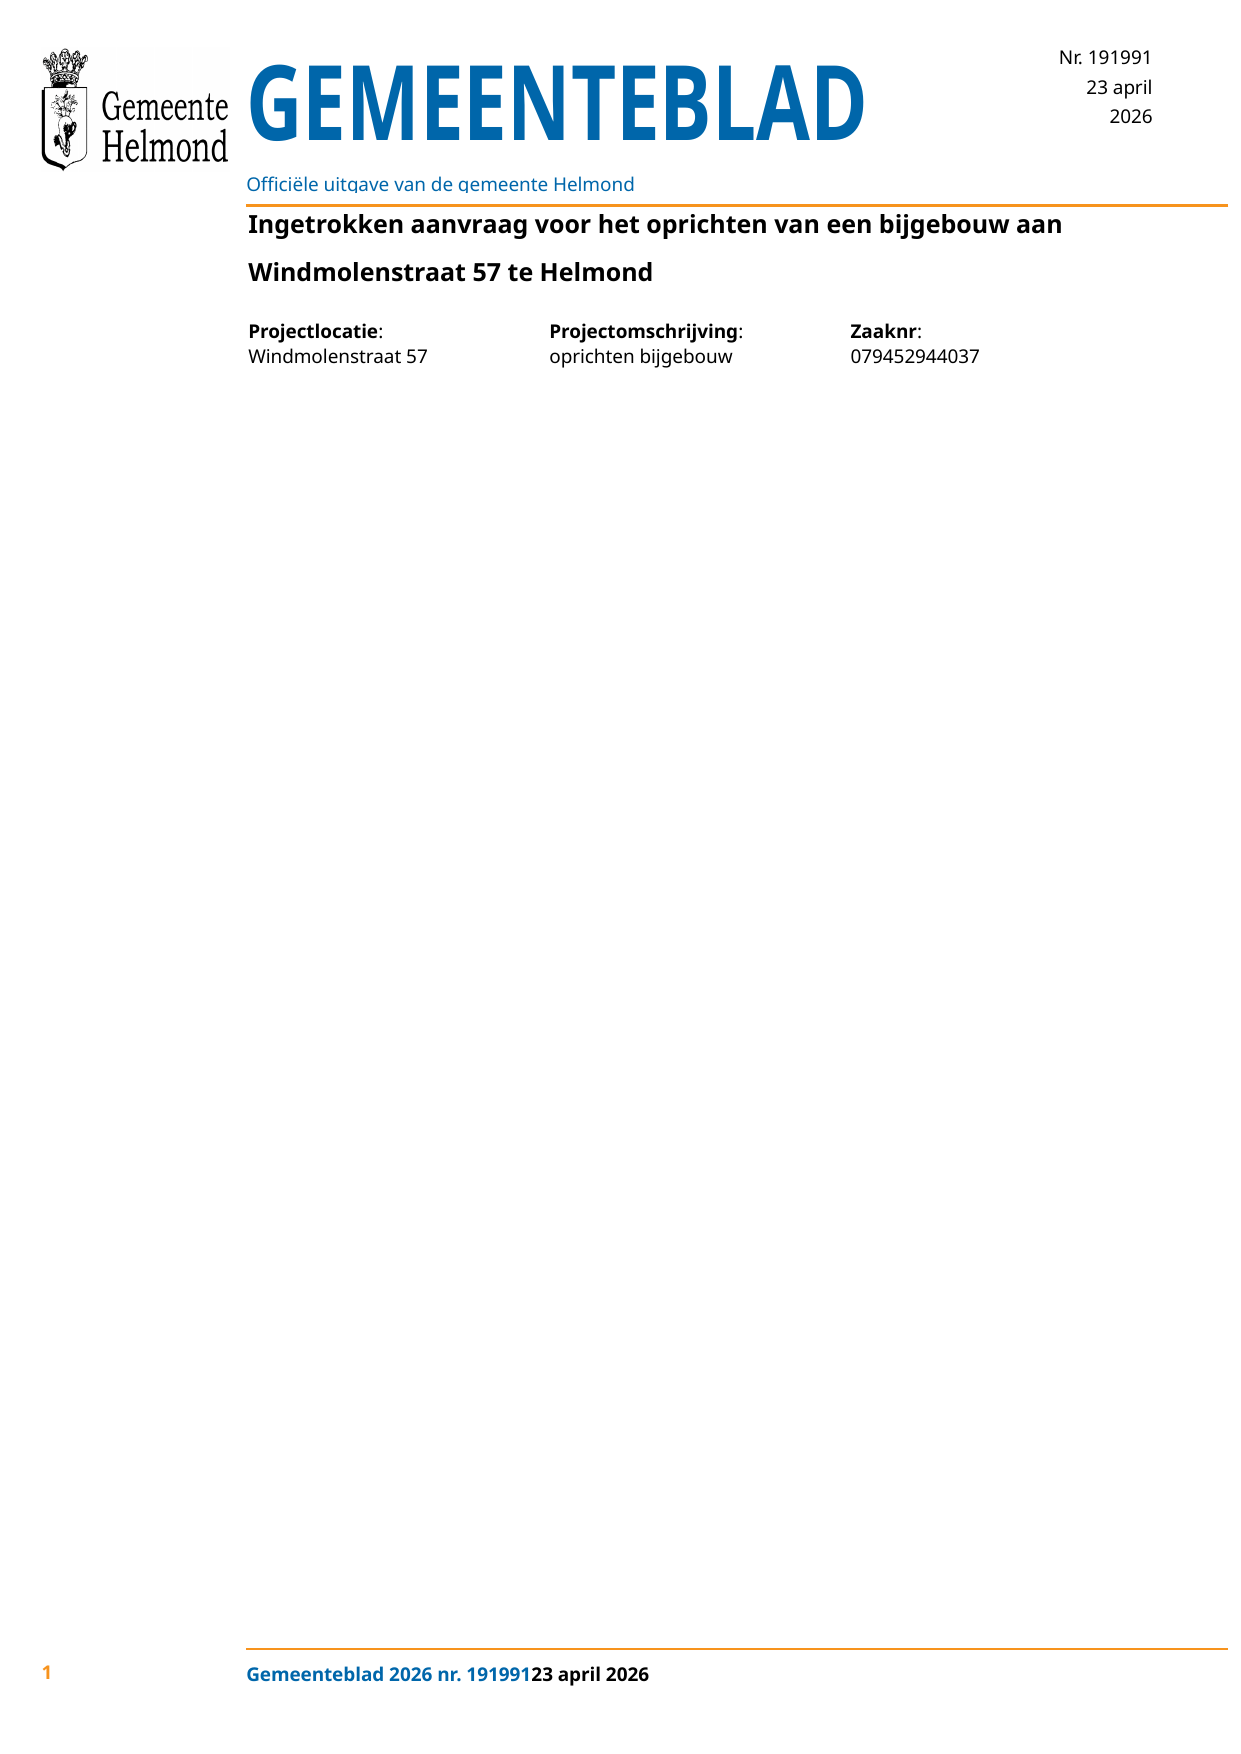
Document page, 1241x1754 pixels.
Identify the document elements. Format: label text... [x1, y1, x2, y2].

table_cell Windmolenstraat 57 [248, 344, 549, 369]
picture [41, 47, 231, 172]
table_header Projectlocatie: [248, 318, 549, 344]
table_cell oprichten bijgebouw [549, 344, 850, 369]
table_header Projectomschrijving: [549, 318, 850, 344]
table_cell 079452944037 [850, 344, 1152, 369]
text Ingetrokken aanvraag voor het oprichten van een bijgebouw aan Windmolenstraat 57 te Helmond [248, 207, 1152, 288]
table_header Zaaknr: [850, 318, 1152, 344]
